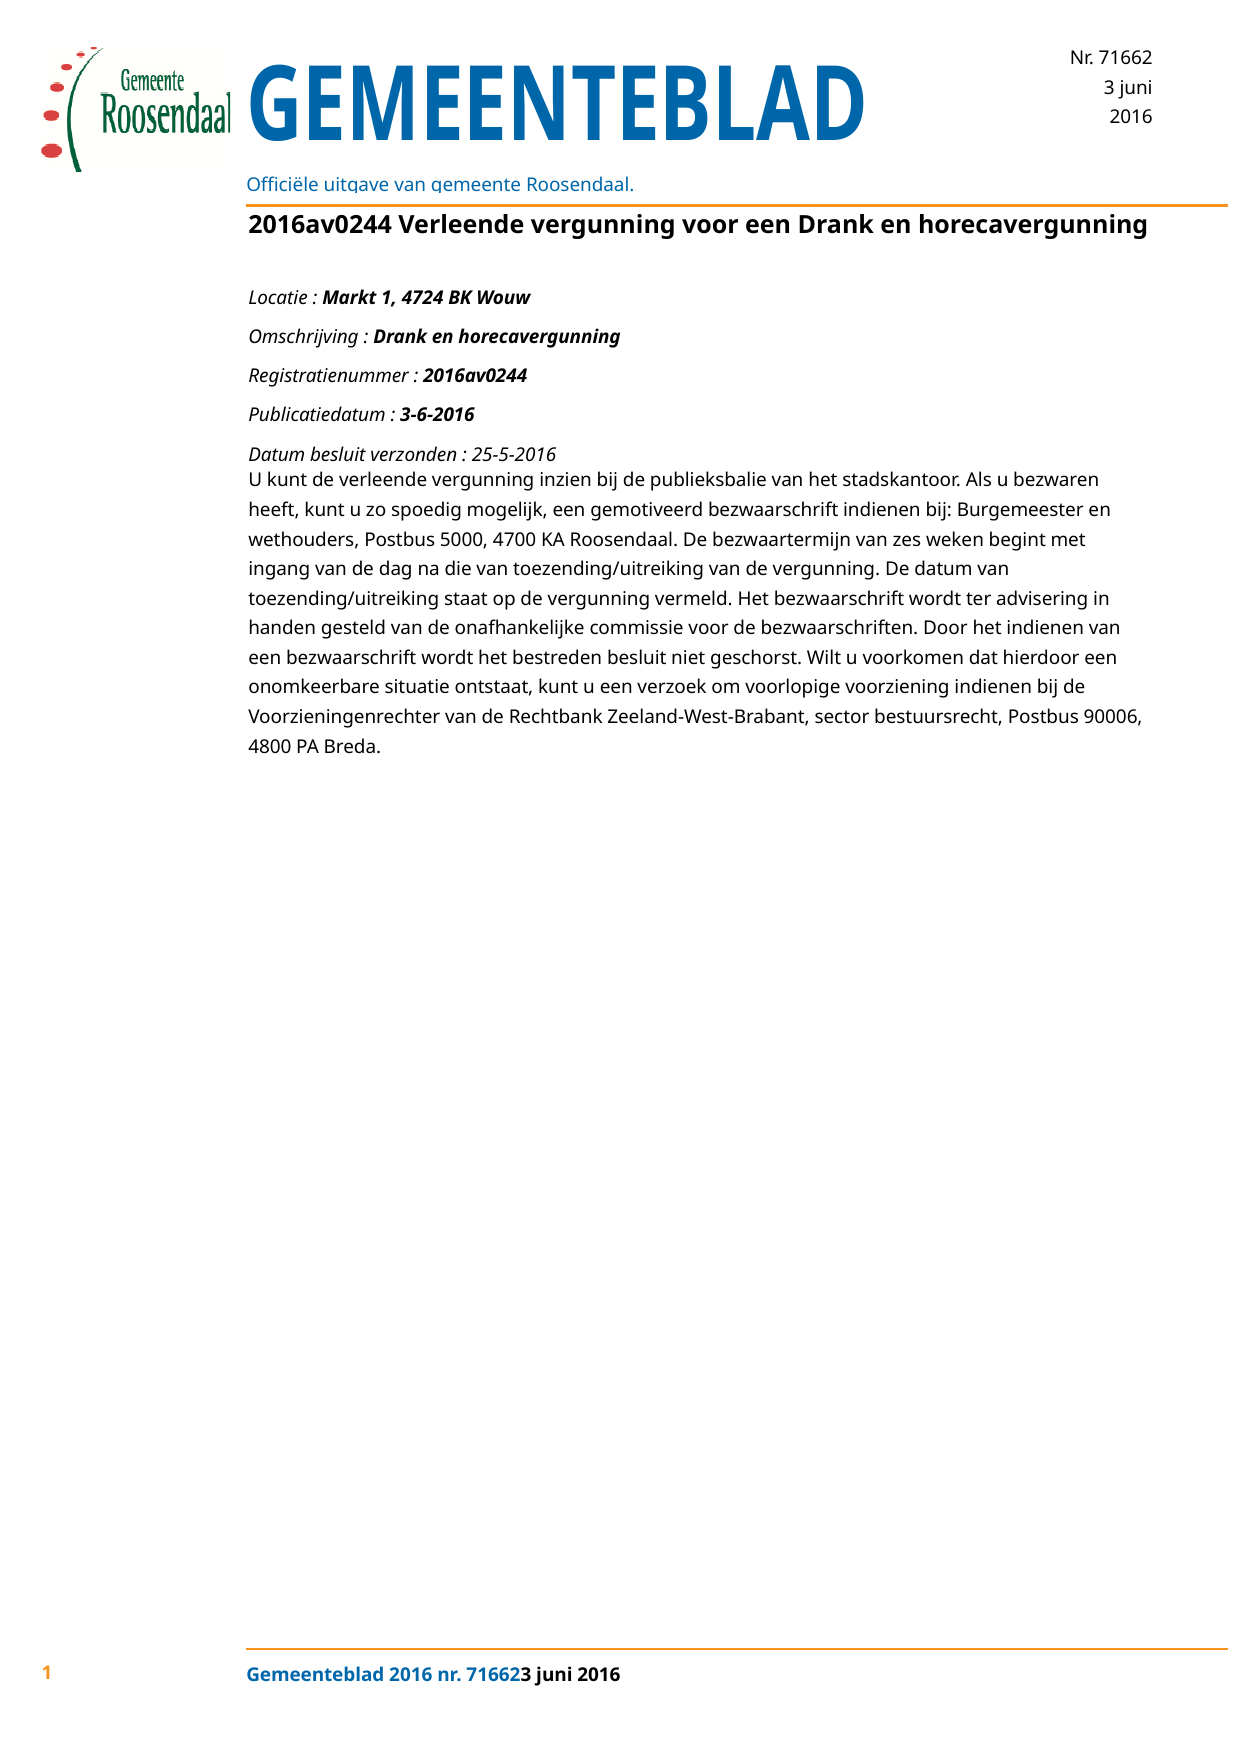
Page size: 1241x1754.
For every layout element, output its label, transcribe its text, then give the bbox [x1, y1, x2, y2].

picture [41, 47, 231, 172]
text Publicatiedatum : 3-6-2016 [248, 402, 1152, 427]
text U kunt de verleende vergunning inzien bij de publieksbalie van het stadskantoor. Als u bezwaren heeft, kunt u zo spoedig mogelijk, een gemotiveerd bezwaarschrift indienen bij: Burgemeester en wethouders, Postbus 5000, 4700 KA Roosendaal. De bezwaartermijn van zes weken begint met ingang van de dag na die van toezending/uitreiking van de vergunning. De datum van toezending/uitreiking staat op de vergunning vermeld. Het bezwaarschrift wordt ter advisering in handen gesteld van de onafhankelijke commissie voor de bezwaarschriften. Door het indienen van een bezwaarschrift wordt het bestreden besluit niet geschorst. Wilt u voorkomen dat hierdoor een onomkeerbare situatie ontstaat, kunt u een verzoek om voorlopige voorziening indienen bij de Voorzieningenrechter van de Rechtbank Zeeland-West-Brabant, sector bestuursrecht, Postbus 90006, 4800 PA Breda. [248, 467, 1152, 759]
text 2016av0244 Verleende vergunning voor een Drank en horecavergunning [248, 207, 1152, 241]
text Locatie : Markt 1, 4724 BK Wouw [248, 284, 1152, 309]
text Datum besluit verzonden : 25-5-2016 [248, 441, 1152, 467]
text Registratienummer : 2016av0244 [248, 362, 1152, 388]
text Omschrijving : Drank en horecavergunning [248, 323, 1152, 349]
